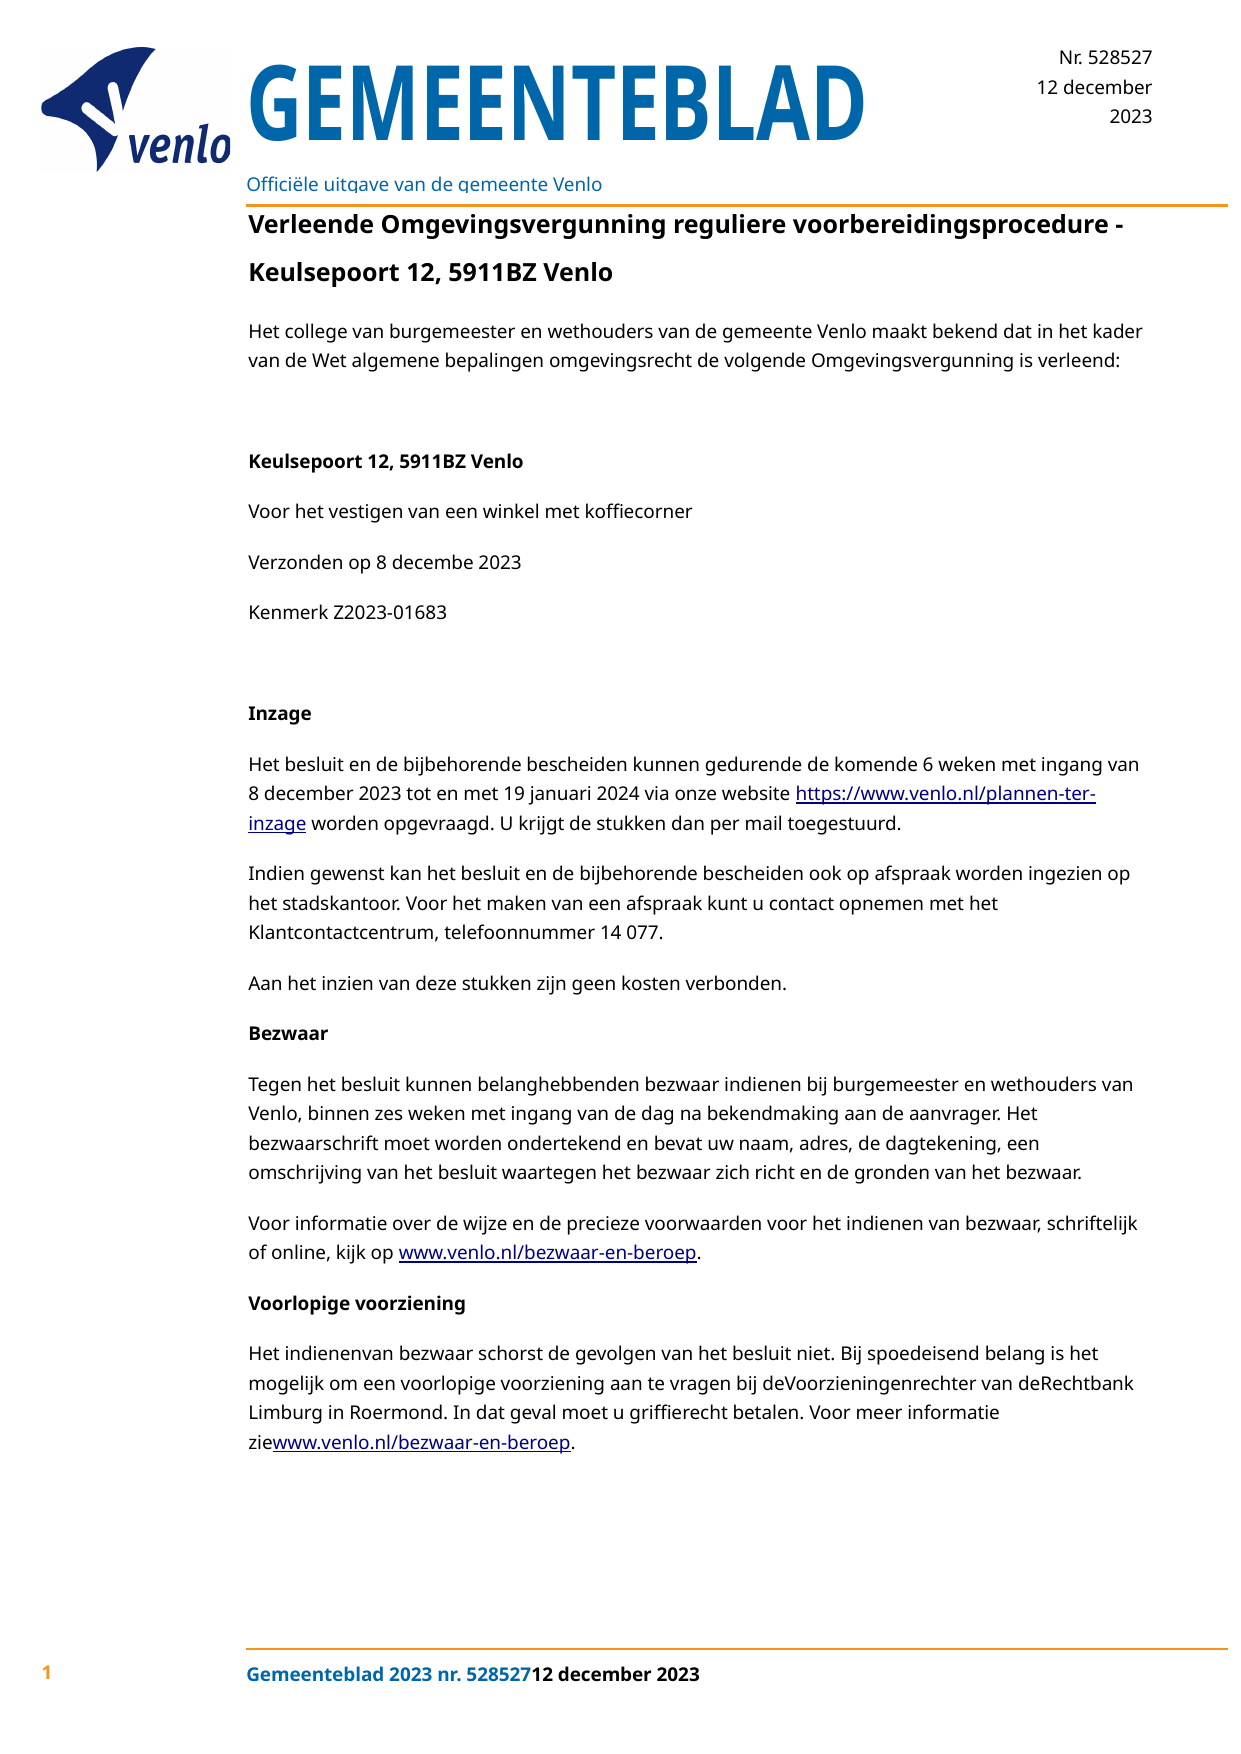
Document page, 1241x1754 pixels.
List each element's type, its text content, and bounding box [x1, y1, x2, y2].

text Verzonden op 8 decembe 2023 [248, 549, 1152, 575]
text Bezwaar [248, 1020, 1152, 1046]
text Kenmerk Z2023-01683 [248, 599, 1152, 625]
text Indien gewenst kan het besluit en de bijbehorende bescheiden ook op afspraak worden ingezien op het stadskantoor. Voor het maken van een afspraak kunt u contact opnemen met het Klantcontactcentrum, telefoonnummer 14 077. [248, 860, 1152, 945]
text Verleende Omgevingsvergunning reguliere voorbereidingsprocedure - Keulsepoort 12, 5911BZ Venlo [248, 207, 1152, 288]
text Keulsepoort 12, 5911BZ Venlo [248, 448, 1152, 474]
text Het college van burgemeester en wethouders van de gemeente Venlo maakt bekend dat in het kader van de Wet algemene bepalingen omgevingsrecht de volgende Omgevingsvergunning is verleend: [248, 318, 1152, 373]
text Inzage [248, 700, 1152, 726]
text Het besluit en de bijbehorende bescheiden kunnen gedurende de komende 6 weken met ingang van 8 december 2023 tot en met 19 januari 2024 via onze website https://www.venlo.nl/plannen-ter-inzage worden opgevraagd. U krijgt de stukken dan per mail toegestuurd. [248, 751, 1152, 836]
text Voor het vestigen van een winkel met koffiecorner [248, 499, 1152, 524]
text Voorlopige voorziening [248, 1290, 1152, 1316]
text Tegen het besluit kunnen belanghebbenden bezwaar indienen bij burgemeester en wethouders van Venlo, binnen zes weken met ingang van de dag na bekendmaking aan de aanvrager. Het bezwaarschrift moet worden ondertekend en bevat uw naam, adres, de dagtekening, een omschrijving van het besluit waartegen het bezwaar zich richt en de gronden van het bezwaar. [248, 1071, 1152, 1185]
text Voor informatie over de wijze en de precieze voorwaarden voor het indienen van bezwaar, schriftelijk of online, kijk op www.venlo.nl/bezwaar-en-beroep. [248, 1210, 1152, 1265]
picture [41, 47, 231, 172]
text Het indienenvan bezwaar schorst de gevolgen van het besluit niet. Bij spoedeisend belang is het mogelijk om een voorlopige voorziening aan te vragen bij deVoorzieningenrechter van deRechtbank Limburg in Roermond. In dat geval moet u griffierecht betalen. Voor meer informatie ziewww.venlo.nl/bezwaar-en-beroep. [248, 1340, 1152, 1455]
text Aan het inzien van deze stukken zijn geen kosten verbonden. [248, 970, 1152, 996]
